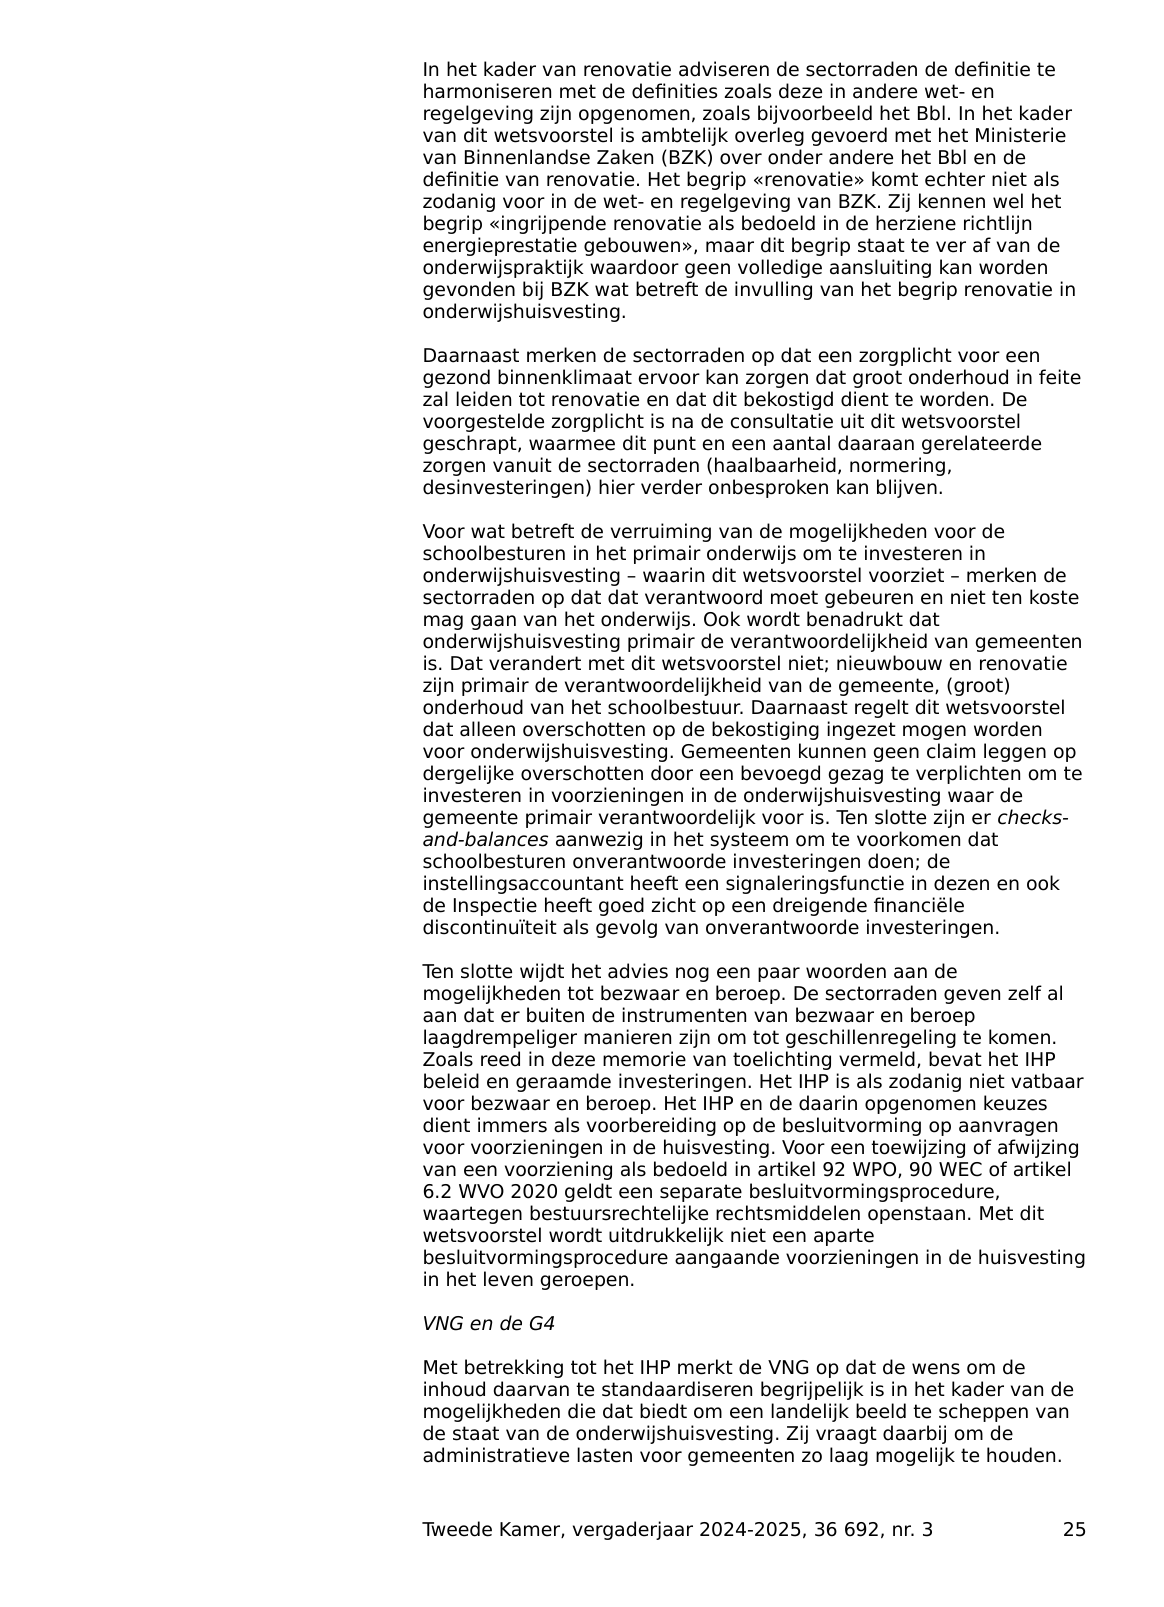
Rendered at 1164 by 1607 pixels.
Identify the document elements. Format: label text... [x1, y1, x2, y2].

text Met betrekking tot het IHP merkt de VNG op dat de wens om de inhoud daarvan te standaardiseren begrijpelijk is in het kader van de mogelijkheden die dat biedt om een landelijk beeld te scheppen van de staat van de onderwijshuisvesting. Zij vraagt daarbij om de administratieve lasten voor gemeenten zo laag mogelijk te houden. [422, 1357, 1087, 1467]
text In het kader van renovatie adviseren de sectorraden de definitie te harmoniseren met de definities zoals deze in andere wet- en regelgeving zijn opgenomen, zoals bijvoorbeeld het Bbl. In het kader van dit wetsvoorstel is ambtelijk overleg gevoerd met het Ministerie van Binnenlandse Zaken (BZK) over onder andere het Bbl en de definitie van renovatie. Het begrip «renovatie» komt echter niet als zodanig voor in de wet- en regelgeving van BZK. Zij kennen wel het begrip «ingrijpende renovatie als bedoeld in de herziene richtlijn energieprestatie gebouwen», maar dit begrip staat te ver af van de onderwijspraktijk waardoor geen volledige aansluiting kan worden gevonden bij BZK wat betreft de invulling van het begrip renovatie in onderwijshuisvesting. [422, 59, 1087, 323]
subtitle VNG en de G4 [422, 1313, 1087, 1335]
text Daarnaast merken de sectorraden op dat een zorgplicht voor een gezond binnenklimaat ervoor kan zorgen dat groot onderhoud in feite zal leiden tot renovatie en dat dit bekostigd dient te worden. De voorgestelde zorgplicht is na de consultatie uit dit wetsvoorstel geschrapt, waarmee dit punt en een aantal daaraan gerelateerde zorgen vanuit de sectorraden (haalbaarheid, normering, desinvesteringen) hier verder onbesproken kan blijven. [422, 345, 1087, 499]
text Ten slotte wijdt het advies nog een paar woorden aan de mogelijkheden tot bezwaar en beroep. De sectorraden geven zelf al aan dat er buiten de instrumenten van bezwaar en beroep laagdrempeliger manieren zijn om tot geschillenregeling te komen. Zoals reed in deze memorie van toelichting vermeld, bevat het IHP beleid en geraamde investeringen. Het IHP is als zodanig niet vatbaar voor bezwaar en beroep. Het IHP en de daarin opgenomen keuzes dient immers als voorbereiding op de besluitvorming op aanvragen voor voorzieningen in de huisvesting. Voor een toewijzing of afwijzing van een voorziening als bedoeld in artikel 92 WPO, 90 WEC of artikel 6.2 WVO 2020 geldt een separate besluitvormingsprocedure, waartegen bestuursrechtelijke rechtsmiddelen openstaan. Met dit wetsvoorstel wordt uitdrukkelijk niet een aparte besluitvormingsprocedure aangaande voorzieningen in de huisvesting in het leven geroepen. [422, 961, 1087, 1291]
text Voor wat betreft de verruiming van de mogelijkheden voor de schoolbesturen in het primair onderwijs om te investeren in onderwijshuisvesting – waarin dit wetsvoorstel voorziet – merken de sectorraden op dat dat verantwoord moet gebeuren en niet ten koste mag gaan van het onderwijs. Ook wordt benadrukt dat onderwijshuisvesting primair de verantwoordelijkheid van gemeenten is. Dat verandert met dit wetsvoorstel niet; nieuwbouw en renovatie zijn primair de verantwoordelijkheid van de gemeente, (groot) onderhoud van het schoolbestuur. Daarnaast regelt dit wetsvoorstel dat alleen overschotten op de bekostiging ingezet mogen worden voor onderwijshuisvesting. Gemeenten kunnen geen claim leggen op dergelijke overschotten door een bevoegd gezag te verplichten om te investeren in voorzieningen in de onderwijshuisvesting waar de gemeente primair verantwoordelijk voor is. Ten slotte zijn er checks-and-balances aanwezig in het systeem om te voorkomen dat schoolbesturen onverantwoorde investeringen doen; de instellingsaccountant heeft een signaleringsfunctie in dezen en ook de Inspectie heeft goed zicht op een dreigende financiële discontinuïteit als gevolg van onverantwoorde investeringen. [422, 521, 1087, 939]
